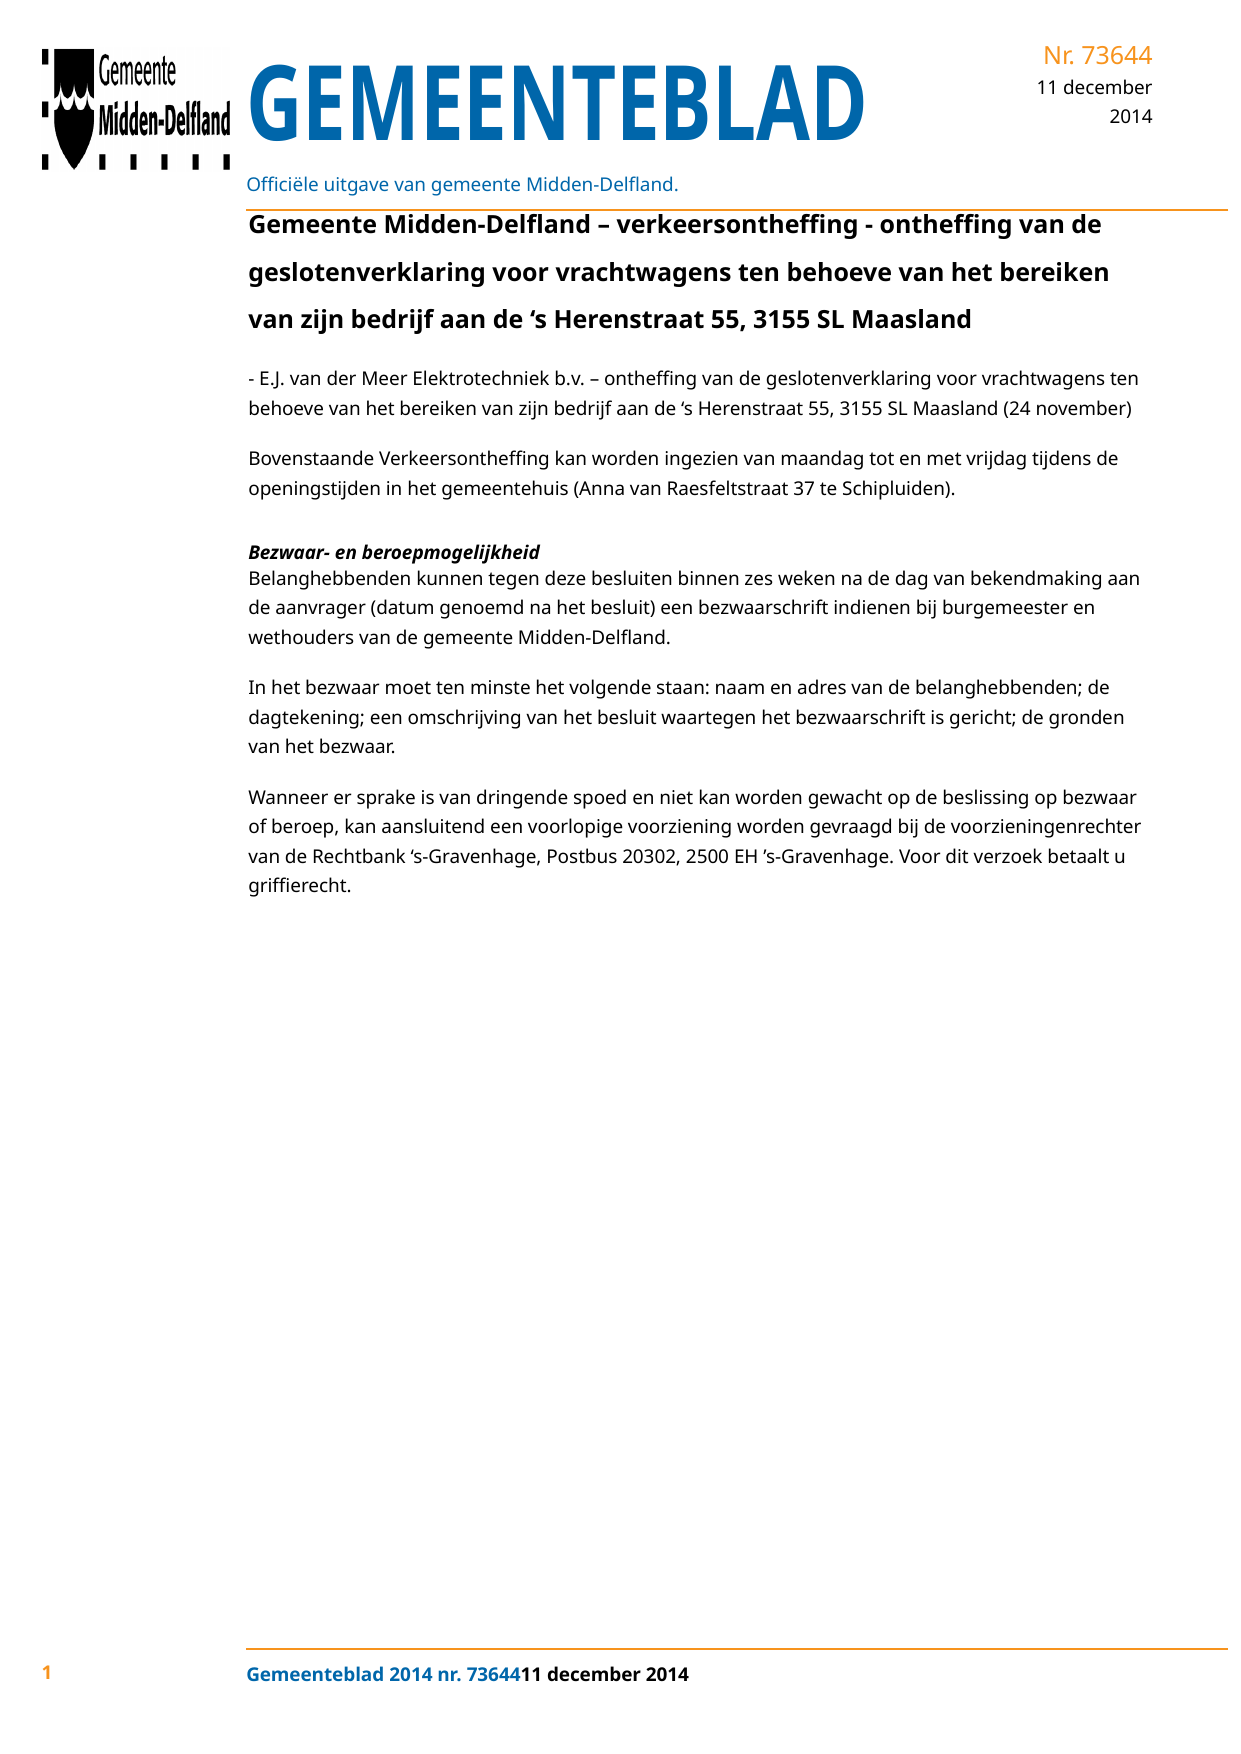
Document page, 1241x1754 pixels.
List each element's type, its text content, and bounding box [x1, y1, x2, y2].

text Bovenstaande Verkeersontheffing kan worden ingezien van maandag tot en met vrijdag tijdens de openingstijden in het gemeentehuis (Anna van Raesfeltstraat 37 te Schipluiden). [248, 446, 1152, 501]
text Belanghebbenden kunnen tegen deze besluiten binnen zes weken na de dag van bekendmaking aan de aanvrager (datum genoemd na het besluit) een bezwaarschrift indienen bij burgemeester en wethouders van de gemeente Midden-Delfland. [248, 565, 1152, 650]
text In het bezwaar moet ten minste het volgende staan: naam en adres van de belanghebbenden; de dagtekening; een omschrijving van het besluit waartegen het bezwaarschrift is gericht; de gronden van het bezwaar. [248, 674, 1152, 759]
text Wanneer er sprake is van dringende spoed en niet kan worden gewacht op de beslissing op bezwaar of beroep, kan aansluitend een voorlopige voorziening worden gevraagd bij de voorzieningenrechter van de Rechtbank ‘s-Gravenhage, Postbus 20302, 2500 EH ’s-Gravenhage. Voor dit verzoek betaalt u griffierecht. [248, 784, 1152, 898]
text Bezwaar- en beroepmogelijkheid [248, 539, 1152, 565]
text Gemeente Midden-Delfland – verkeersontheffing - ontheffing van de geslotenverklaring voor vrachtwagens ten behoeve van het bereiken van zijn bedrijf aan de ‘s Herenstraat 55, 3155 SL Maasland [248, 211, 1152, 336]
picture [41, 47, 231, 172]
text - E.J. van der Meer Elektrotechniek b.v. – ontheffing van de geslotenverklaring voor vrachtwagens ten behoeve van het bereiken van zijn bedrijf aan de ‘s Herenstraat 55, 3155 SL Maasland (24 november) [248, 366, 1152, 421]
